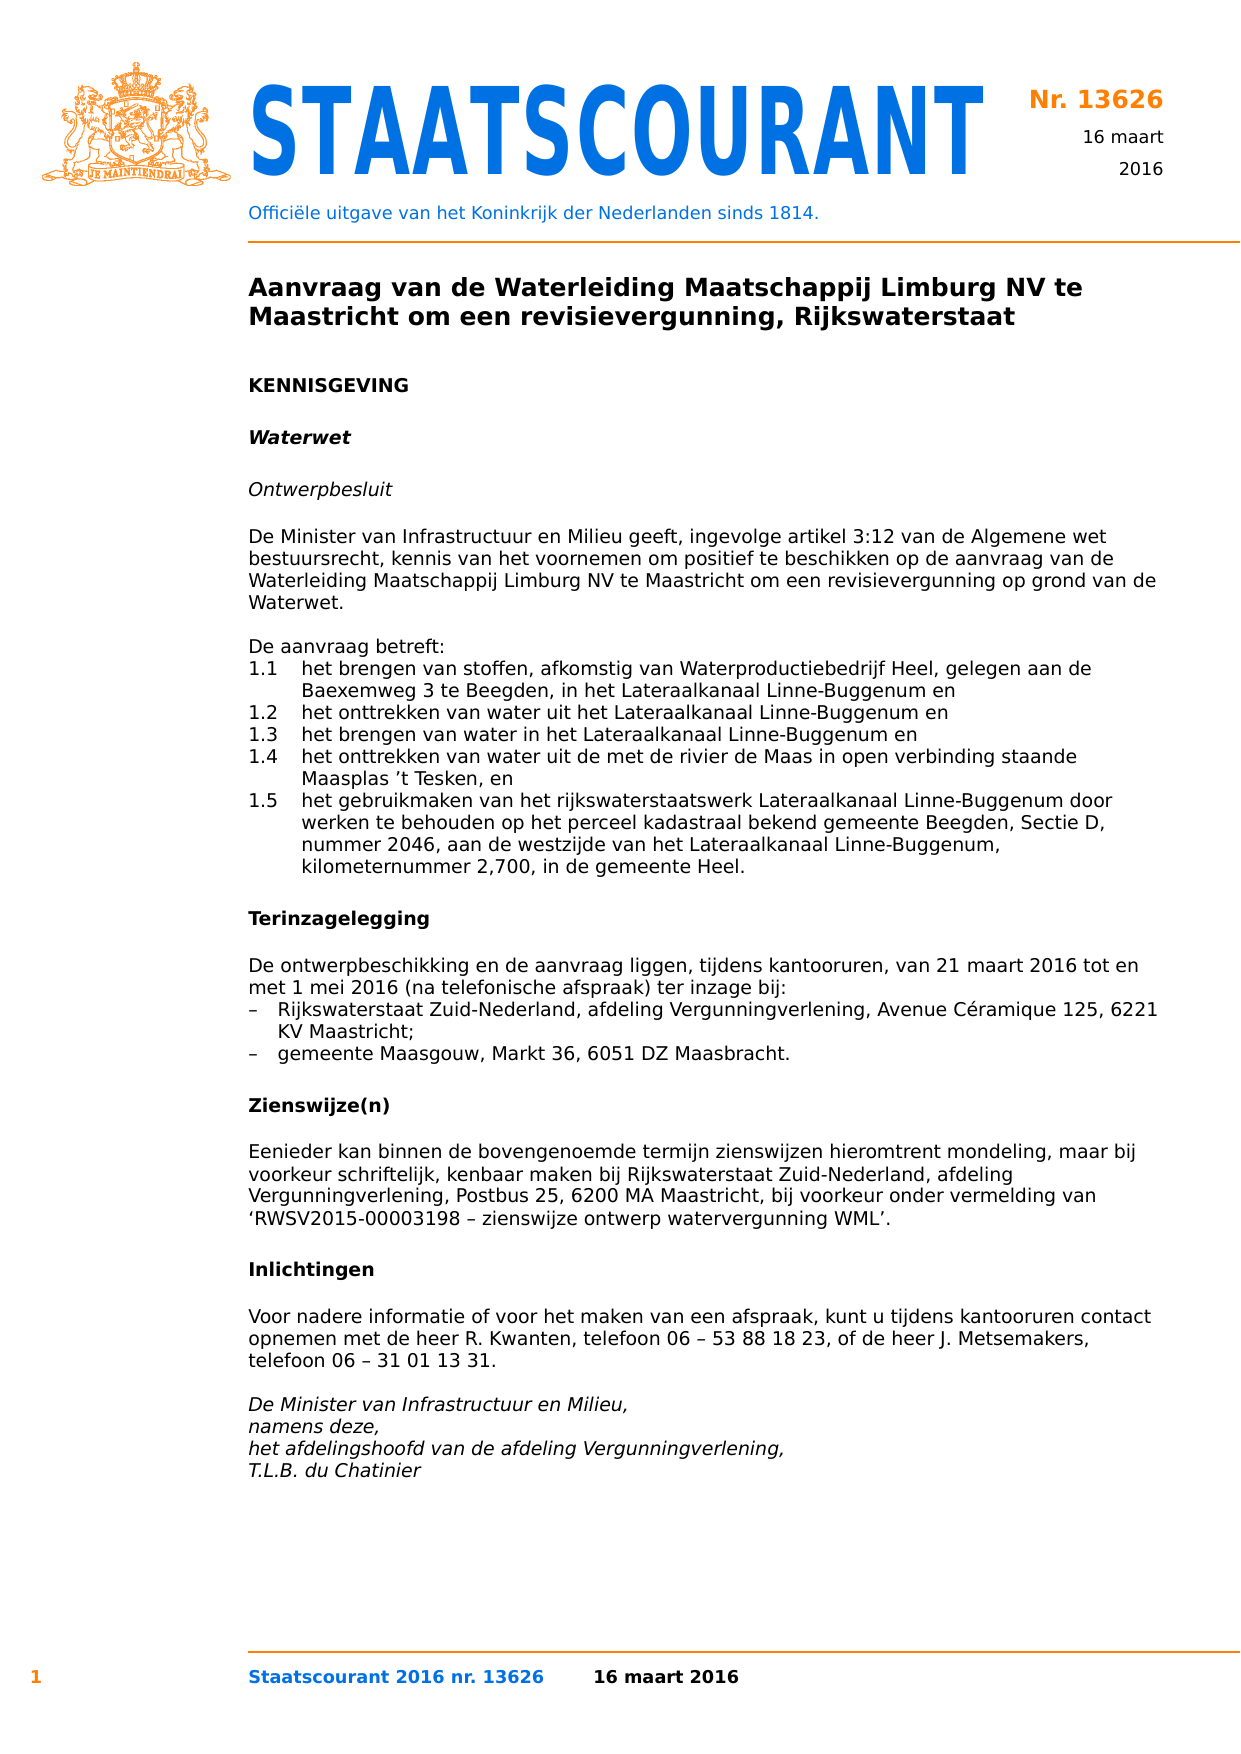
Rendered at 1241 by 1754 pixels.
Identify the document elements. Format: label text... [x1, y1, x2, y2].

text De ontwerpbeschikking en de aanvraag liggen, tijdens kantooruren, van 21 maart 2016 tot en met 1 mei 2016 (na telefonische afspraak) ter inzage bij: [248, 954, 1163, 998]
table_header [25, 62, 248, 241]
subtitle Inlichtingen [248, 1259, 1163, 1281]
text 1.5 het gebruikmaken van het rijkswaterstaatswerk Lateraalkanaal Linne-Buggenum door werken te behouden op het perceel kadastraal bekend gemeente Beegden, Sectie D, nummer 2046, aan de westzijde van het Lateraalkanaal Linne-Buggenum, kilometernummer 2,700, in de gemeente Heel. [248, 790, 1163, 878]
table_cell 16 maart [998, 121, 1240, 153]
text Voor nadere informatie of voor het maken van een afspraak, kunt u tijdens kantooruren contact opnemen met de heer R. Kwanten, telefoon 06 – 53 88 18 23, of de heer J. Metsemakers, telefoon 06 – 31 01 13 31. [248, 1306, 1163, 1372]
subtitle Terinzagelegging [248, 908, 1163, 929]
table_cell Officiële uitgave van het Koninkrijk der Nederlanden sinds 1814. [248, 203, 1240, 241]
text 1.2 het onttrekken van water uit het Lateraalkanaal Linne-Buggenum en [248, 702, 1163, 724]
text – Rijkswaterstaat Zuid-Nederland, afdeling Vergunningverlening, Avenue Céramique 125, 6221 KV Maastricht; [248, 998, 1163, 1042]
subtitle KENNISGEVING [248, 375, 1163, 397]
table_cell 2016 [998, 153, 1240, 203]
text De aanvraag betreft: [248, 636, 1163, 658]
subtitle Zienswijze(n) [248, 1094, 1163, 1116]
text – gemeente Maasgouw, Markt 36, 6051 DZ Maasbracht. [248, 1042, 1163, 1064]
text Eenieder kan binnen de bovengenoemde termijn zienswijzen hieromtrent mondeling, maar bij voorkeur schriftelijk, kenbaar maken bij Rijkswaterstaat Zuid-Nederland, afdeling Vergunningverlening, Postbus 25, 6200 MA Maastricht, bij voorkeur onder vermelding van ‘RWSV2015-00003198 – zienswijze ontwerp watervergunning WML’. [248, 1141, 1163, 1229]
text 1.1 het brengen van stoffen, afkomstig van Waterproductiebedrijf Heel, gelegen aan de Baexemweg 3 te Beegden, in het Lateraalkanaal Linne-Buggenum en [248, 658, 1163, 702]
text De Minister van Infrastructuur en Milieu, namens deze, het afdelingshoofd van de afdeling Vergunningverlening, T.L.B. du Chatinier [248, 1394, 1163, 1482]
subtitle Ontwerpbesluit [248, 479, 1163, 501]
subtitle Waterwet [248, 427, 1163, 449]
text 1.3 het brengen van water in het Lateraalkanaal Linne-Buggenum en [248, 724, 1163, 746]
picture [41, 62, 231, 186]
subtitle Aanvraag van de Waterleiding Maatschappij Limburg NV te Maastricht om een revisievergunning, Rijkswaterstaat [248, 273, 1163, 331]
text De Minister van Infrastructuur en Milieu geeft, ingevolge artikel 3:12 van de Algemene wet bestuursrecht, kennis van het voornemen om positief te beschikken op de aanvraag van de Waterleiding Maatschappij Limburg NV te Maastricht om een revisievergunning op grond van de Waterwet. [248, 526, 1163, 614]
text 1.4 het onttrekken van water uit de met de rivier de Maas in open verbinding staande Maasplas ’t Tesken, en [248, 746, 1163, 790]
table_header Nr. 13626 [998, 62, 1240, 121]
table_header STAATSCOURANT [248, 62, 998, 203]
